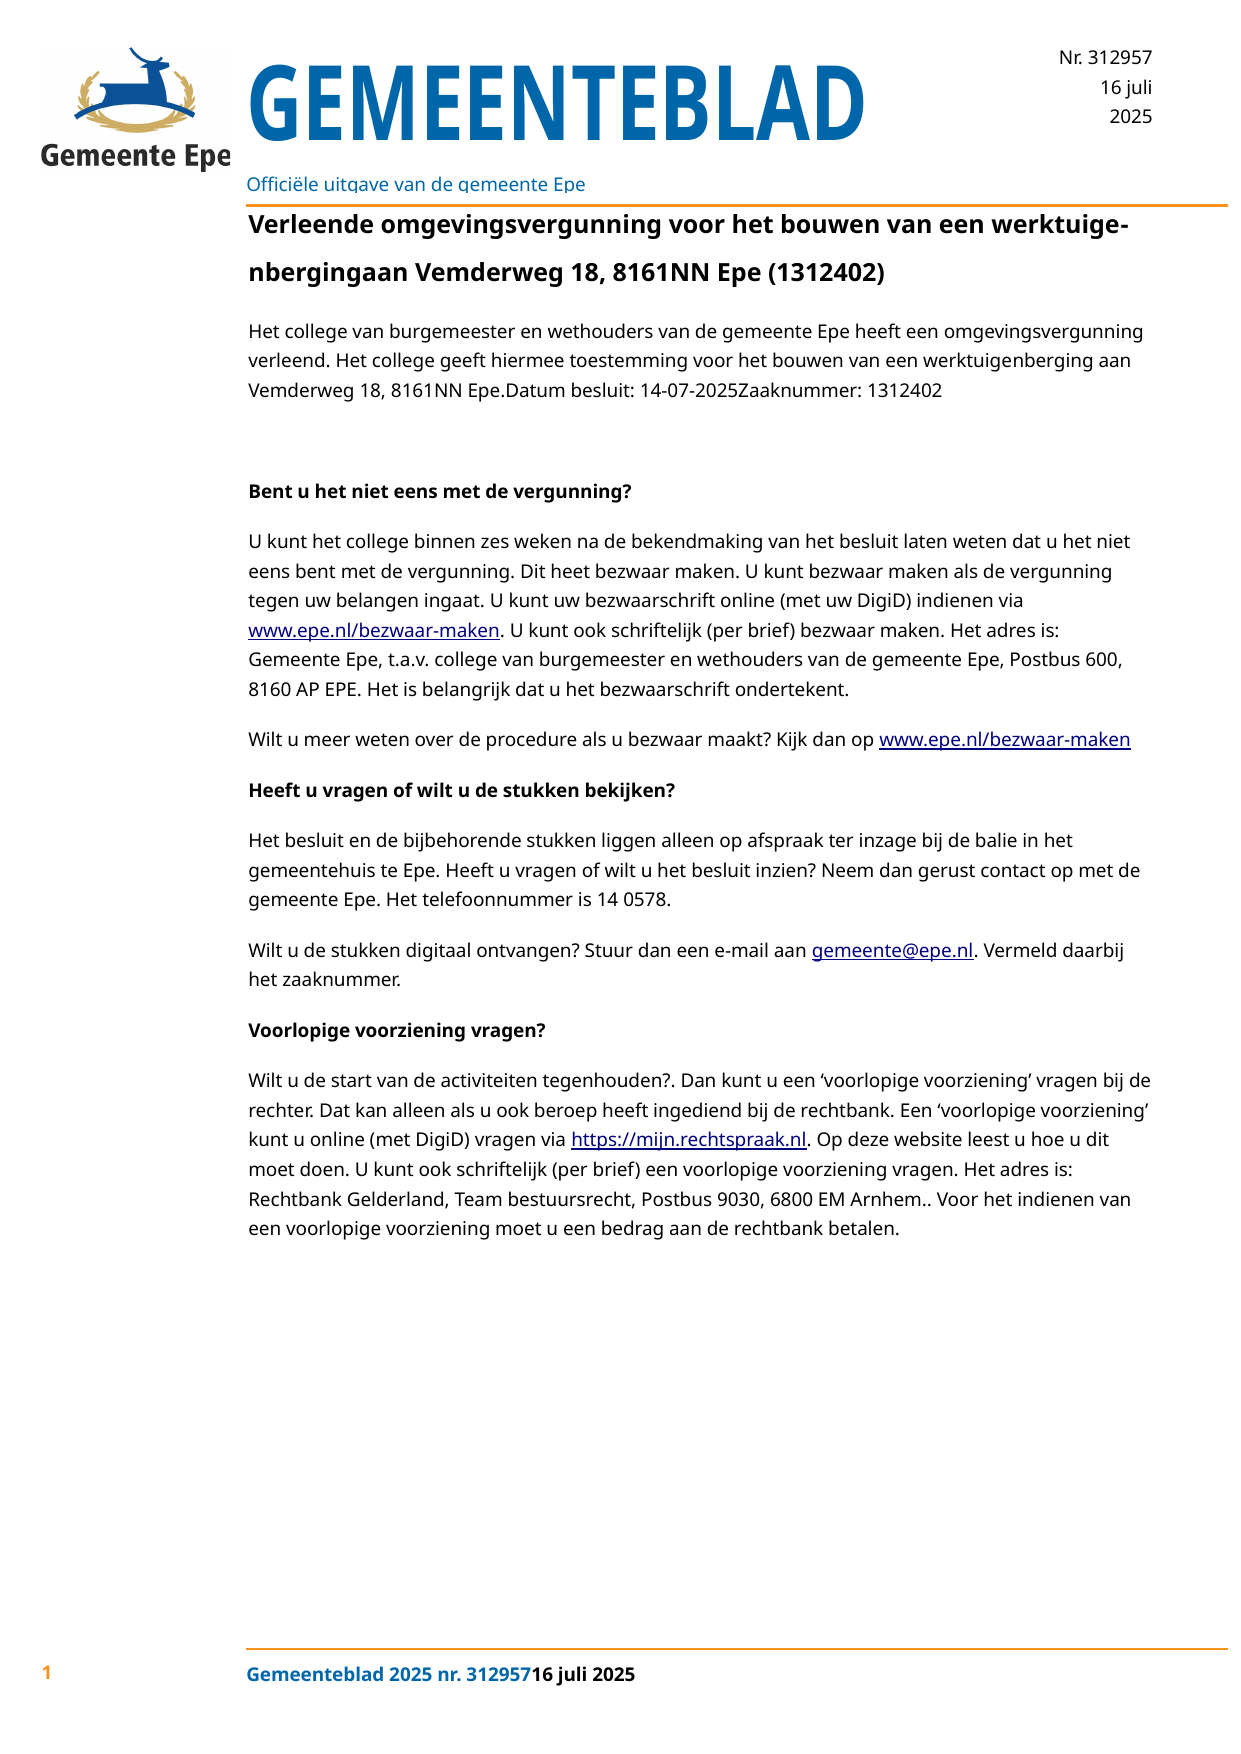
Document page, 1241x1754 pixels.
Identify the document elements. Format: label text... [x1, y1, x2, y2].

text Voorlopige voorziening vragen? [248, 1017, 1152, 1043]
text Wilt u meer weten over de procedure als u bezwaar maakt? Kijk dan op www.epe.nl/bezwaar-maken [248, 727, 1152, 752]
text Verleende omgevingsvergunning voor het bouwen van een werktuige­nbergingaan Vemderweg 18, 8161NN Epe (1312402) [248, 207, 1152, 288]
text Het besluit en de bijbehorende stukken liggen alleen op afspraak ter inzage bij de balie in het gemeentehuis te Epe. Heeft u vragen of wilt u het besluit inzien? Neem dan gerust contact op met de gemeente Epe. Het telefoonnummer is 14 0578. [248, 827, 1152, 912]
text Heeft u vragen of wilt u de stukken bekijken? [248, 777, 1152, 803]
text Bent u het niet eens met de vergunning? [248, 478, 1152, 504]
text U kunt het college binnen zes weken na de bekendmaking van het besluit laten weten dat u het niet eens bent met de vergunning. Dit heet bezwaar maken. U kunt bezwaar maken als de vergunning tegen uw belangen ingaat. U kunt uw bezwaarschrift online (met uw DigiD) indienen via www.epe.nl/bezwaar-maken. U kunt ook schriftelijk (per brief) bezwaar maken. Het adres is: Gemeente Epe, t.a.v. college van burgemeester en wethouders van de gemeente Epe, Postbus 600, 8160 AP EPE. Het is belangrijk dat u het bezwaarschrift ondertekent. [248, 528, 1152, 702]
text Wilt u de start van de activiteiten tegenhouden?. Dan kunt u een ‘voorlopige voorziening’ vragen bij de rechter. Dat kan alleen als u ook beroep heeft ingediend bij de rechtbank. Een ‘voorlopige voorziening’ kunt u online (met DigiD) vragen via https://mijn.rechtspraak.nl. Op deze website leest u hoe u dit moet doen. U kunt ook schriftelijk (per brief) een voorlopige voorziening vragen. Het adres is: Rechtbank Gelderland, Team bestuursrecht, Postbus 9030, 6800 EM Arnhem.. Voor het indienen van een voorlopige voorziening moet u een bedrag aan de rechtbank betalen. [248, 1067, 1152, 1241]
text Het college van burgemeester en wethouders van de gemeente Epe heeft een omgevingsvergunning verleend. Het college geeft hiermee toestemming voor het bouwen van een werktuige­nberging aan Vemderweg 18, 8161NN Epe.Datum besluit: 14-07-2025Zaaknummer: 1312402 [248, 318, 1152, 403]
picture [41, 47, 231, 172]
text Wilt u de stukken digitaal ontvangen? Stuur dan een e-mail aan gemeente@epe.nl. Vermeld daarbij het zaaknummer. [248, 937, 1152, 992]
